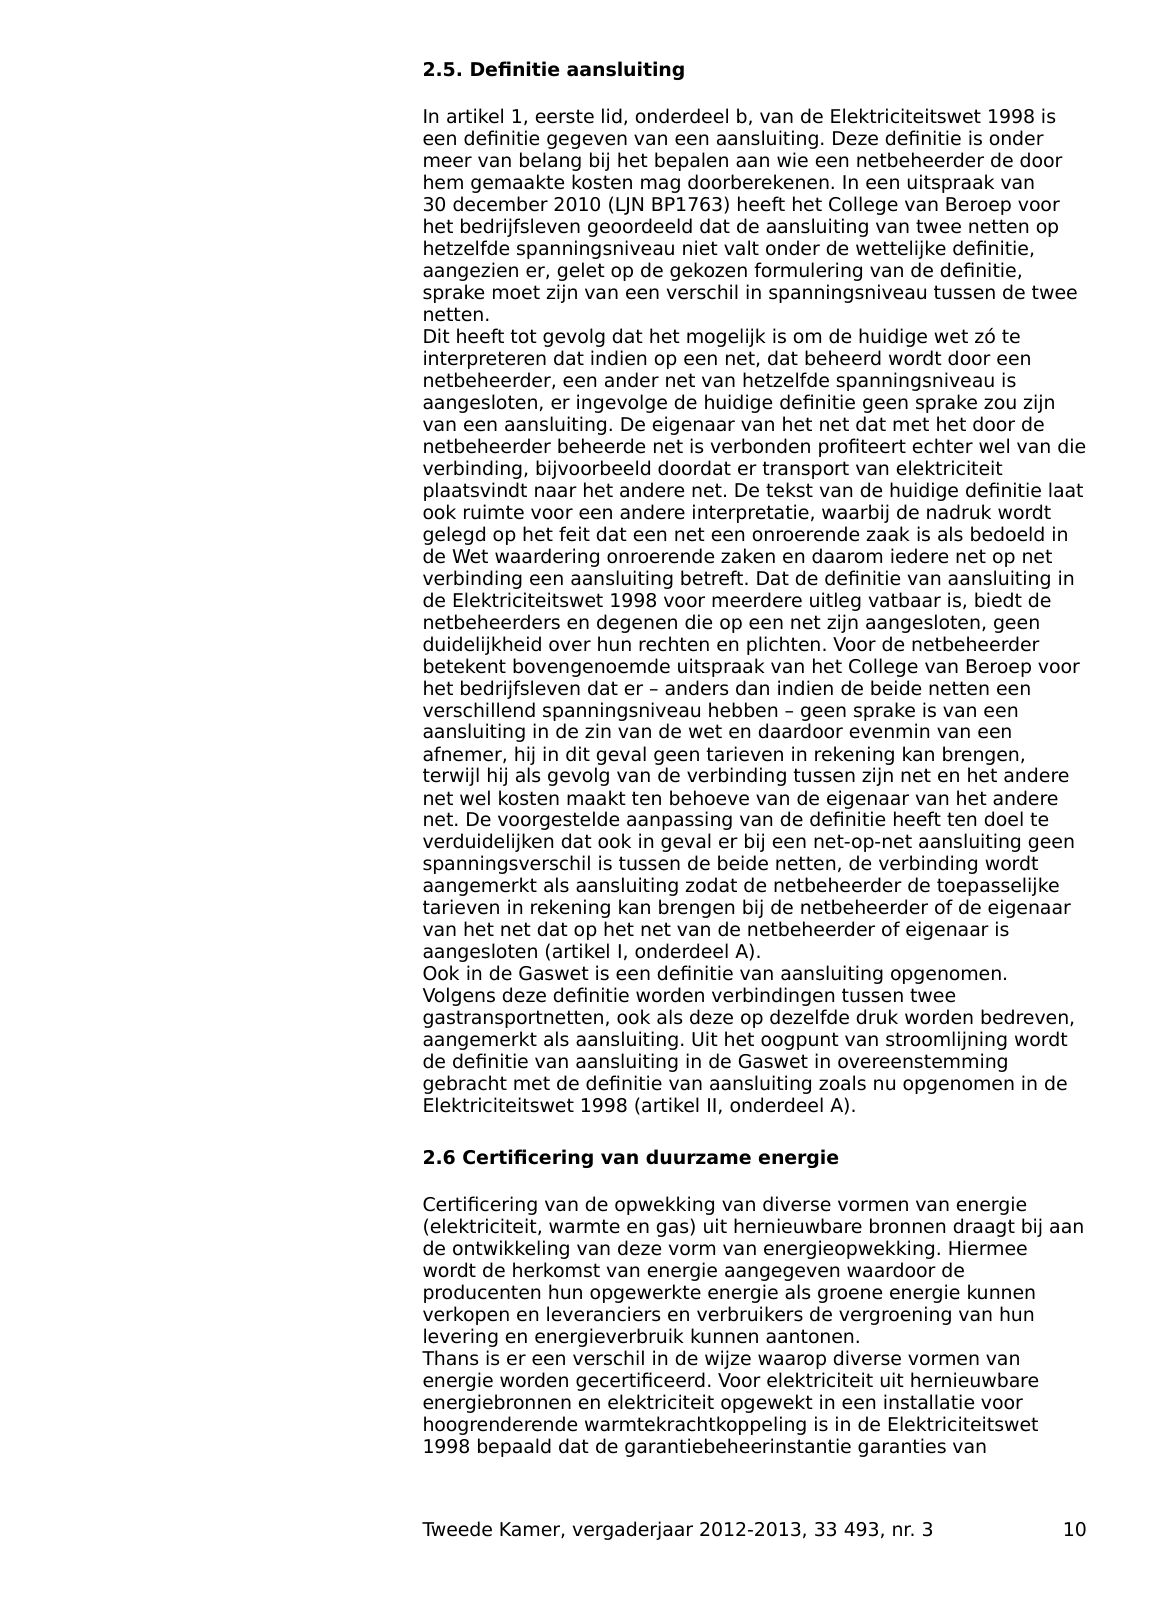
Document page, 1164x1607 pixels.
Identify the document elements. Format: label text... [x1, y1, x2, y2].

text Ook in de Gaswet is een definitie van aansluiting opgenomen. Volgens deze definitie worden verbindingen tussen twee gastransportnetten, ook als deze op dezelfde druk worden bedreven, aangemerkt als aansluiting. Uit het oogpunt van stroomlijning wordt de definitie van aansluiting in de Gaswet in overeenstemming gebracht met de definitie van aansluiting zoals nu opgenomen in de Elektriciteitswet 1998 (artikel II, onderdeel A). [422, 963, 1087, 1117]
subtitle 2.5. Definitie aansluiting [422, 59, 1087, 81]
text Certificering van de opwekking van diverse vormen van energie (elektriciteit, warmte en gas) uit hernieuwbare bronnen draagt bij aan de ontwikkeling van deze vorm van energieopwekking. Hiermee wordt de herkomst van energie aangegeven waardoor de producenten hun opgewerkte energie als groene energie kunnen verkopen en leveranciers en verbruikers de vergroening van hun levering en energieverbruik kunnen aantonen. [422, 1194, 1087, 1348]
subtitle 2.6 Certificering van duurzame energie [422, 1147, 1087, 1169]
text In artikel 1, eerste lid, onderdeel b, van de Elektriciteitswet 1998 is een definitie gegeven van een aansluiting. Deze definitie is onder meer van belang bij het bepalen aan wie een netbeheerder de door hem gemaakte kosten mag doorberekenen. In een uitspraak van 30 december 2010 (LJN BP1763) heeft het College van Beroep voor het bedrijfsleven geoordeeld dat de aansluiting van twee netten op hetzelfde spanningsniveau niet valt onder de wettelijke definitie, aangezien er, gelet op de gekozen formulering van de definitie, sprake moet zijn van een verschil in spanningsniveau tussen de twee netten. [422, 106, 1087, 326]
text Dit heeft tot gevolg dat het mogelijk is om de huidige wet zó te interpreteren dat indien op een net, dat beheerd wordt door een netbeheerder, een ander net van hetzelfde spanningsniveau is aangesloten, er ingevolge de huidige definitie geen sprake zou zijn van een aansluiting. De eigenaar van het net dat met het door de netbeheerder beheerde net is verbonden profiteert echter wel van die verbinding, bijvoorbeeld doordat er transport van elektriciteit plaatsvindt naar het andere net. De tekst van de huidige definitie laat ook ruimte voor een andere interpretatie, waarbij de nadruk wordt gelegd op het feit dat een net een onroerende zaak is als bedoeld in de Wet waardering onroerende zaken en daarom iedere net op net verbinding een aansluiting betreft. Dat de definitie van aansluiting in de Elektriciteitswet 1998 voor meerdere uitleg vatbaar is, biedt de netbeheerders en degenen die op een net zijn aangesloten, geen duidelijkheid over hun rechten en plichten. Voor de netbeheerder betekent bovengenoemde uitspraak van het College van Beroep voor het bedrijfsleven dat er – anders dan indien de beide netten een verschillend spanningsniveau hebben – geen sprake is van een aansluiting in de zin van de wet en daardoor evenmin van een afnemer, hij in dit geval geen tarieven in rekening kan brengen, terwijl hij als gevolg van de verbinding tussen zijn net en het andere net wel kosten maakt ten behoeve van de eigenaar van het andere net. De voorgestelde aanpassing van de definitie heeft ten doel te verduidelijken dat ook in geval er bij een net-op-net aansluiting geen spanningsverschil is tussen de beide netten, de verbinding wordt aangemerkt als aansluiting zodat de netbeheerder de toepasselijke tarieven in rekening kan brengen bij de netbeheerder of de eigenaar van het net dat op het net van de netbeheerder of eigenaar is aangesloten (artikel I, onderdeel A). [422, 326, 1087, 963]
text Thans is er een verschil in de wijze waarop diverse vormen van energie worden gecertificeerd. Voor elektriciteit uit hernieuwbare energiebronnen en elektriciteit opgewekt in een installatie voor hoogrenderende warmtekrachtkoppeling is in de Elektriciteitswet 1998 bepaald dat de garantiebeheerinstantie garanties van [422, 1348, 1087, 1458]
